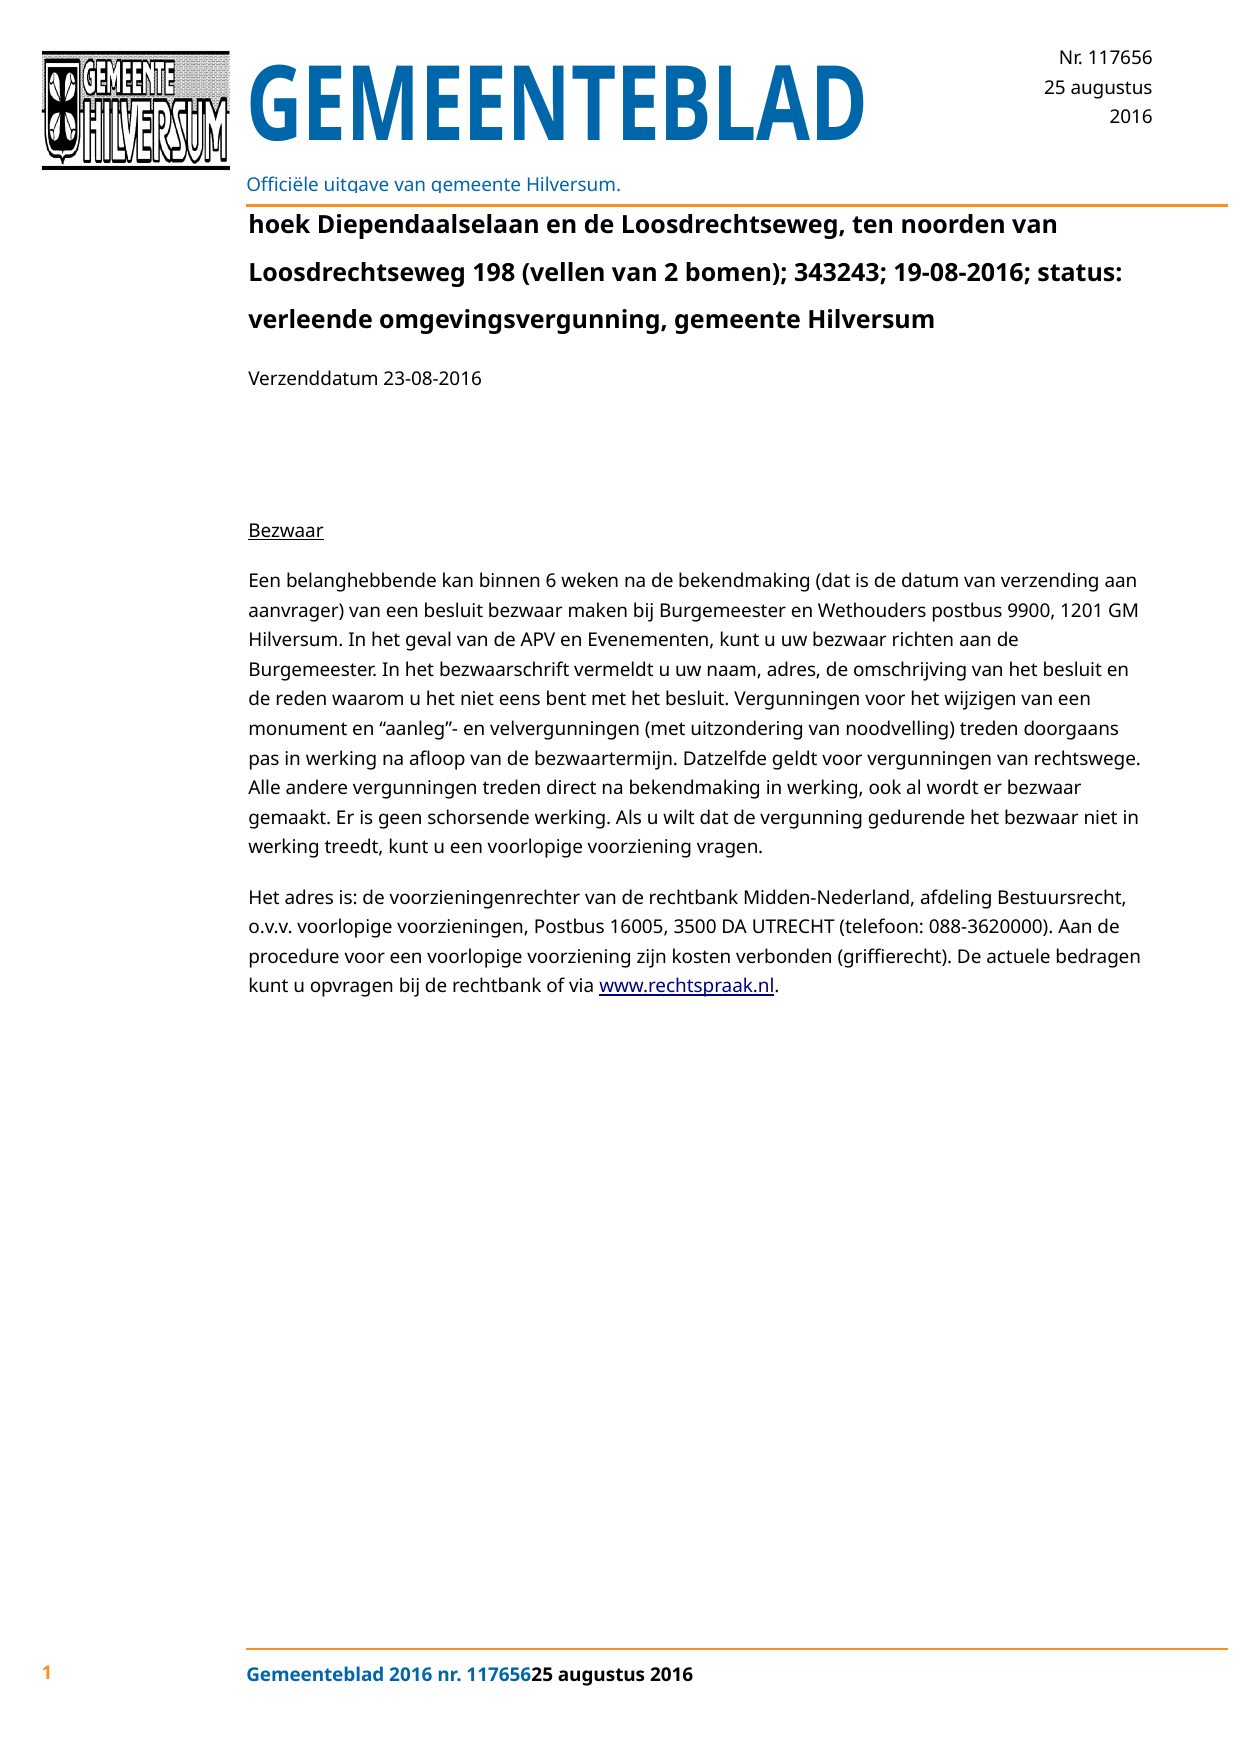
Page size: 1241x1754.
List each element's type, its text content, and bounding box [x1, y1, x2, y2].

text Verzenddatum 23-08-2016 [248, 366, 1152, 391]
text Bezwaar [248, 517, 1152, 542]
text Een belanghebbende kan binnen 6 weken na de bekendmaking (dat is de datum van verzending aan aanvrager) van een besluit bezwaar maken bij Burgemeester en Wethouders postbus 9900, 1201 GM Hilversum. In het geval van de APV en Evenementen, kunt u uw bezwaar richten aan de Burgemeester. In het bezwaarschrift vermeldt u uw naam, adres, de omschrijving van het besluit en de reden waarom u het niet eens bent met het besluit. Vergunningen voor het wijzigen van een monument en “aanleg”- en velvergunningen (met uitzondering van noodvelling) treden doorgaans pas in werking na afloop van de bezwaartermijn. Datzelfde geldt voor vergunningen van rechtswege. Alle andere vergunningen treden direct na bekendmaking in werking, ook al wordt er bezwaar gemaakt. Er is geen schorsende werking. Als u wilt dat de vergunning gedurende het bezwaar niet in werking treedt, kunt u een voorlopige voorziening vragen. [248, 567, 1152, 859]
text Het adres is: de voorzieningenrechter van de rechtbank Midden-Nederland, afdeling Bestuursrecht, o.v.v. voorlopige voorzieningen, Postbus 16005, 3500 DA UTRECHT (telefoon: 088-3620000). Aan de procedure voor een voorlopige voorziening zijn kosten verbonden (griffierecht). De actuele bedragen kunt u opvragen bij de rechtbank of via www.rechtspraak.nl. [248, 884, 1152, 998]
picture [41, 47, 231, 172]
text hoek Diependaalselaan en de Loosdrechtseweg, ten noorden van Loosdrechtseweg 198 (vellen van 2 bomen); 343243; 19-08-2016; status: verleende omgevingsvergunning, gemeente Hilversum [248, 207, 1152, 336]
